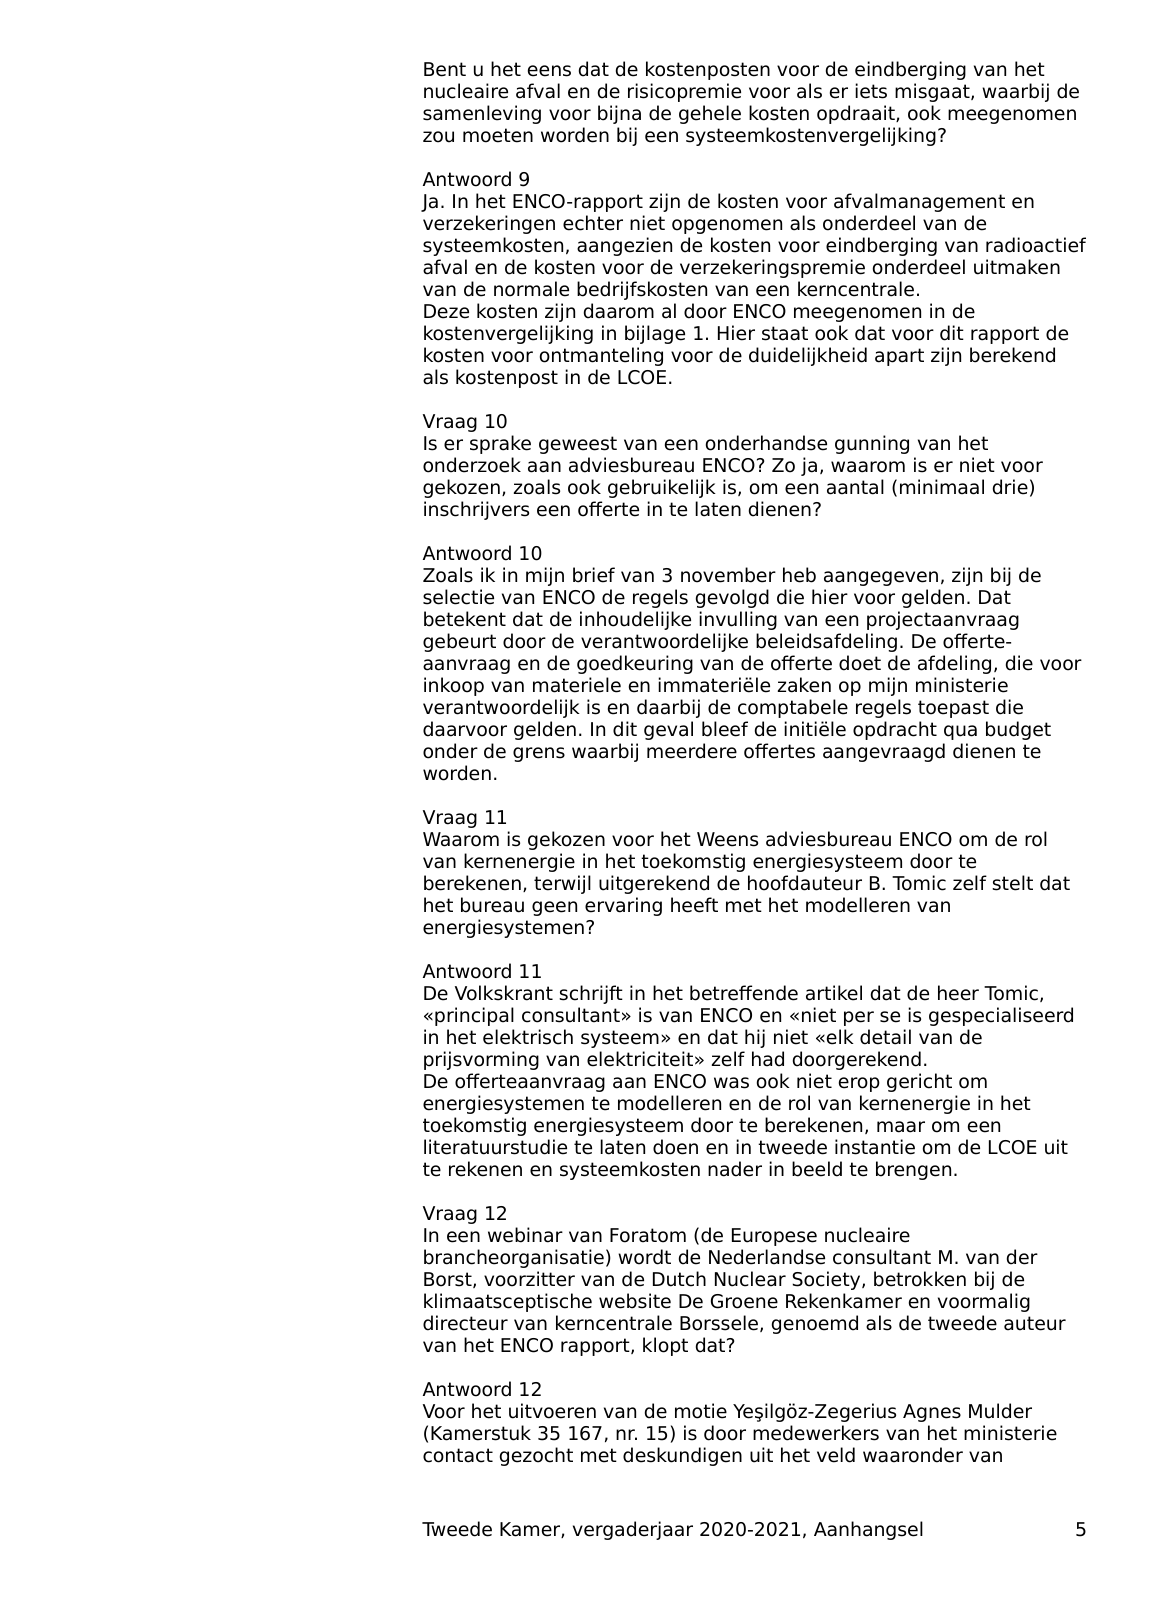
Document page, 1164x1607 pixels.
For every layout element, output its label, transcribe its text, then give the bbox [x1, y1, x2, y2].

text Zoals ik in mijn brief van 3 november heb aangegeven, zijn bij de selectie van ENCO de regels gevolgd die hier voor gelden. Dat betekent dat de inhoudelijke invulling van een projectaanvraag gebeurt door de verantwoordelijke beleidsafdeling. De offerte-aanvraag en de goedkeuring van de offerte doet de afdeling, die voor inkoop van materiele en immateriële zaken op mijn ministerie verantwoordelijk is en daarbij de comptabele regels toepast die daarvoor gelden. In dit geval bleef de initiële opdracht qua budget onder de grens waarbij meerdere offertes aangevraagd dienen te worden. [422, 565, 1087, 785]
text Ja. In het ENCO-rapport zijn de kosten voor afvalmanagement en verzekeringen echter niet opgenomen als onderdeel van de systeemkosten, aangezien de kosten voor eindberging van radioactief afval en de kosten voor de verzekeringspremie onderdeel uitmaken van de normale bedrijfskosten van een kerncentrale. [422, 191, 1087, 301]
text Bent u het eens dat de kostenposten voor de eindberging van het nucleaire afval en de risicopremie voor als er iets misgaat, waarbij de samenleving voor bijna de gehele kosten opdraait, ook meegenomen zou moeten worden bij een systeemkostenvergelijking? [422, 59, 1087, 147]
text Deze kosten zijn daarom al door ENCO meegenomen in de kostenvergelijking in bijlage 1. Hier staat ook dat voor dit rapport de kosten voor ontmanteling voor de duidelijkheid apart zijn berekend als kostenpost in de LCOE. [422, 301, 1087, 389]
text Is er sprake geweest van een onderhandse gunning van het onderzoek aan adviesbureau ENCO? Zo ja, waarom is er niet voor gekozen, zoals ook gebruikelijk is, om een aantal (minimaal drie) inschrijvers een offerte in te laten dienen? [422, 433, 1087, 521]
text Vraag 10 [422, 411, 1087, 433]
text Antwoord 11 [422, 961, 1087, 983]
text Antwoord 12 [422, 1379, 1087, 1401]
text Waarom is gekozen voor het Weens adviesbureau ENCO om de rol van kernenergie in het toekomstig energiesysteem door te berekenen, terwijl uitgerekend de hoofdauteur B. Tomic zelf stelt dat het bureau geen ervaring heeft met het modelleren van energiesystemen? [422, 829, 1087, 939]
text De Volkskrant schrijft in het betreffende artikel dat de heer Tomic, «principal consultant» is van ENCO en «niet per se is gespecialiseerd in het elektrisch systeem» en dat hij niet «elk detail van de prijsvorming van elektriciteit» zelf had doorgerekend. [422, 983, 1087, 1071]
text Antwoord 9 [422, 169, 1087, 191]
text Vraag 11 [422, 807, 1087, 829]
text De offerteaanvraag aan ENCO was ook niet erop gericht om energiesystemen te modelleren en de rol van kernenergie in het toekomstig energiesysteem door te berekenen, maar om een literatuurstudie te laten doen en in tweede instantie om de LCOE uit te rekenen en systeemkosten nader in beeld te brengen. [422, 1071, 1087, 1181]
text Voor het uitvoeren van de motie Yeşilgöz-Zegerius Agnes Mulder (Kamerstuk 35 167, nr. 15) is door medewerkers van het ministerie contact gezocht met deskundigen uit het veld waaronder van [422, 1401, 1087, 1467]
text In een webinar van Foratom (de Europese nucleaire brancheorganisatie) wordt de Nederlandse consultant M. van der Borst, voorzitter van de Dutch Nuclear Society, betrokken bij de klimaatsceptische website De Groene Rekenkamer en voormalig directeur van kerncentrale Borssele, genoemd als de tweede auteur van het ENCO rapport, klopt dat? [422, 1225, 1087, 1357]
text Antwoord 10 [422, 543, 1087, 565]
text Vraag 12 [422, 1203, 1087, 1225]
